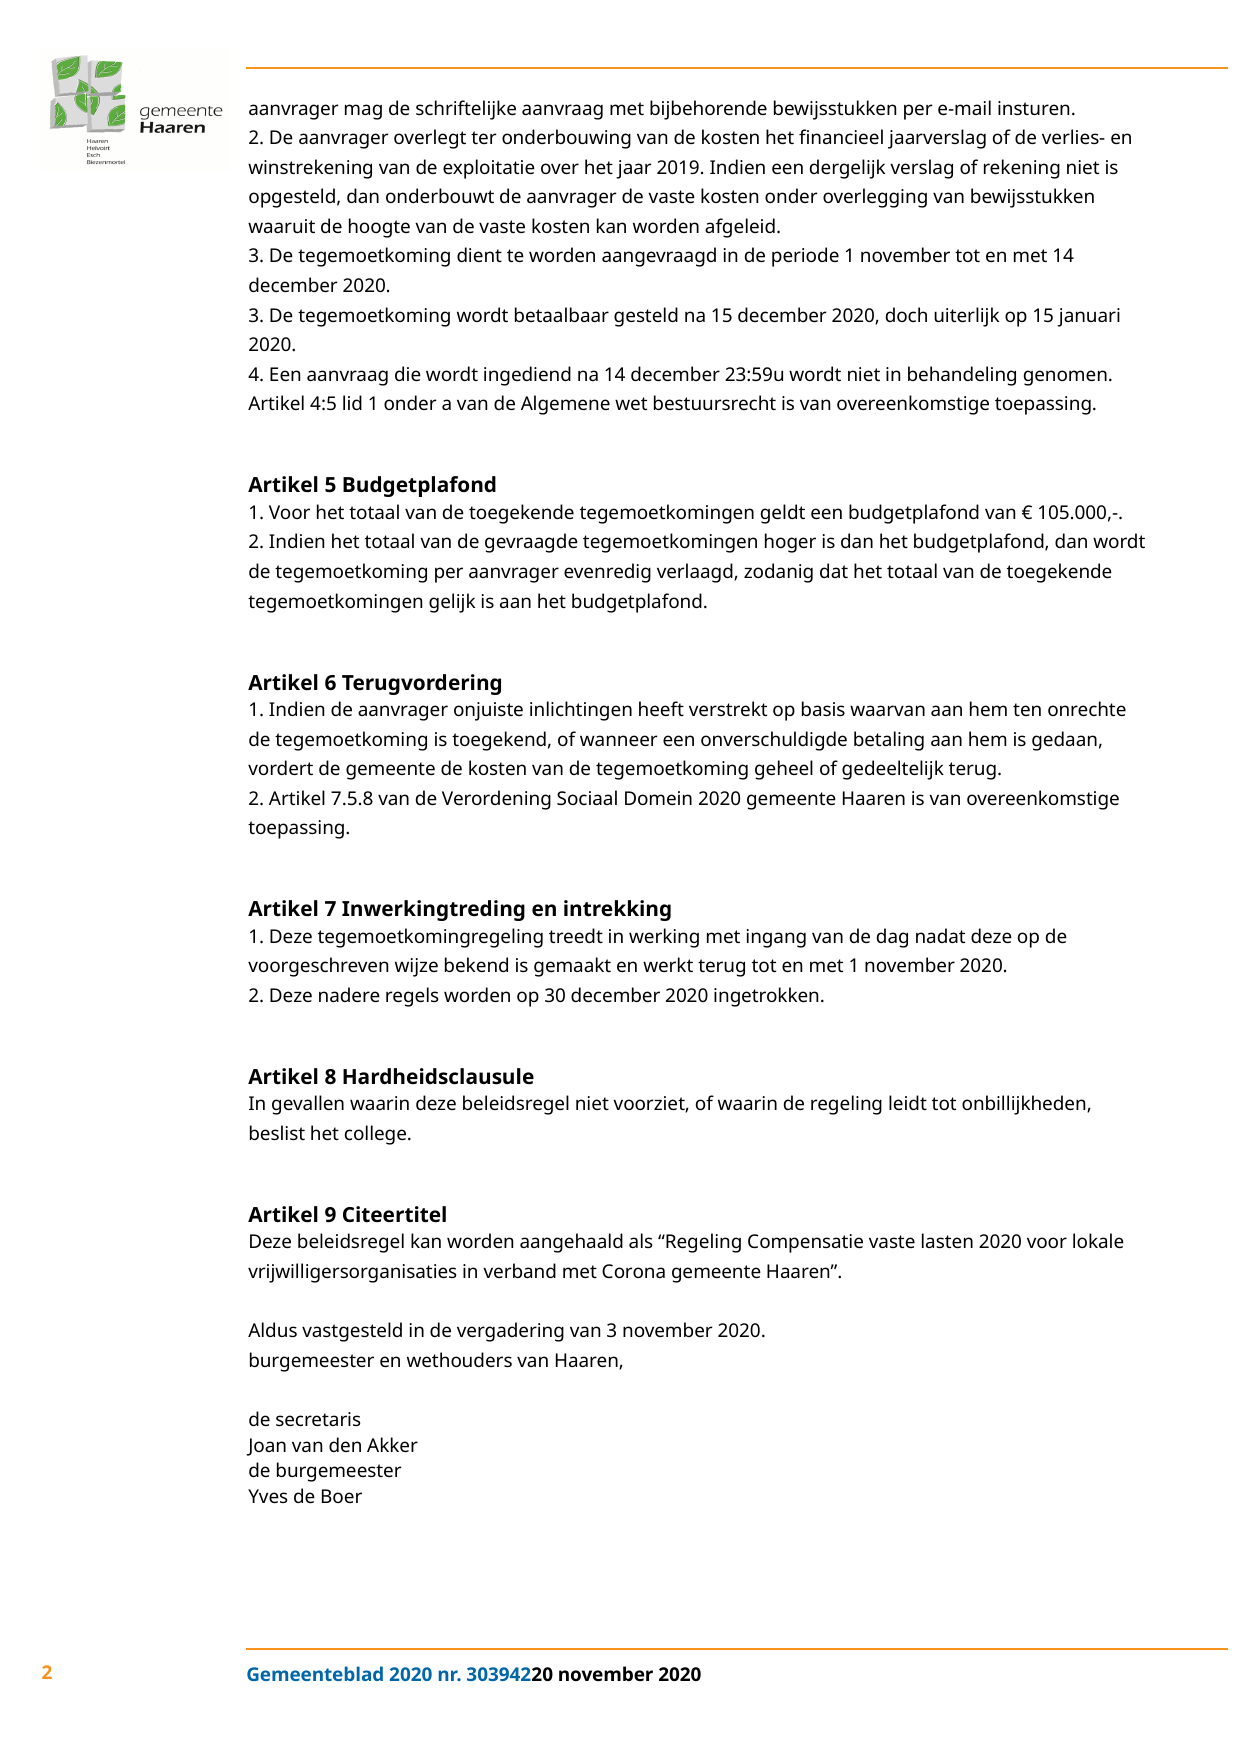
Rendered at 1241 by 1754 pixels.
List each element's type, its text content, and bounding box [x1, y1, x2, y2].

text 3. De tegemoetkoming wordt betaalbaar gesteld na 15 december 2020, doch uiterlijk op 15 januari 2020. [248, 302, 1152, 357]
text burgemeester en wethouders van Haaren, [248, 1347, 1152, 1373]
text 1. Voor het totaal van de toegekende tegemoetkomingen geldt een budgetplafond van € 105.000,-. [248, 499, 1152, 525]
text Joan van den Akker [248, 1432, 1152, 1458]
text Artikel 9 Citeertitel [248, 1200, 1152, 1229]
text In gevallen waarin deze beleidsregel niet voorziet, of waarin de regeling leidt tot onbillijkheden, beslist het college. [248, 1091, 1152, 1146]
text 2. Artikel 7.5.8 van de Verordening Sociaal Domein 2020 gemeente Haaren is van overeenkomstige toepassing. [248, 785, 1152, 840]
text Aldus vastgesteld in de vergadering van 3 november 2020. [248, 1317, 1152, 1343]
text Artikel 7 Inwerkingtreding en intrekking [248, 894, 1152, 923]
text 4. Een aanvraag die wordt ingediend na 14 december 23:59u wordt niet in behandeling genomen. Artikel 4:5 lid 1 onder a van de Algemene wet bestuursrecht is van overeenkomstige toepassing. [248, 361, 1152, 416]
text Yves de Boer [248, 1483, 1152, 1509]
text de burgemeester [248, 1458, 1152, 1483]
text Deze beleidsregel kan worden aangehaald als “Regeling Compensatie vaste lasten 2020 voor lokale vrijwilligersorganisaties in verband met Corona gemeente Haaren”. [248, 1229, 1152, 1284]
picture [41, 47, 231, 172]
text 2. Deze nadere regels worden op 30 december 2020 ingetrokken. [248, 982, 1152, 1008]
text 1. Deze tegemoetkomingregeling treedt in werking met ingang van de dag nadat deze op de voorgeschreven wijze bekend is gemaakt en werkt terug tot en met 1 november 2020. [248, 923, 1152, 978]
text Artikel 5 Budgetplafond [248, 471, 1152, 499]
text aanvrager mag de schriftelijke aanvraag met bijbehorende bewijsstukken per e-mail insturen. [248, 95, 1152, 121]
text 2. De aanvrager overlegt ter onderbouwing van de kosten het financieel jaarverslag of de verlies- en winstrekening van de exploitatie over het jaar 2019. Indien een dergelijk verslag of rekening niet is opgesteld, dan onderbouwt de aanvrager de vaste kosten onder overlegging van bewijsstukken waaruit de hoogte van de vaste kosten kan worden afgeleid. [248, 124, 1152, 239]
text 3. De tegemoetkoming dient te worden aangevraagd in de periode 1 november tot en met 14 december 2020. [248, 243, 1152, 298]
text Artikel 8 Hardheidsclausule [248, 1062, 1152, 1091]
text 1. Indien de aanvrager onjuiste inlichtingen heeft verstrekt op basis waarvan aan hem ten onrechte de tegemoetkoming is toegekend, of wanneer een onverschuldigde betaling aan hem is gedaan, vordert de gemeente de kosten van de tegemoetkoming geheel of gedeeltelijk terug. [248, 696, 1152, 781]
text Artikel 6 Terugvordering [248, 668, 1152, 696]
text de secretaris [248, 1406, 1152, 1432]
text 2. Indien het totaal van de gevraagde tegemoetkomingen hoger is dan het budgetplafond, dan wordt de tegemoetkoming per aanvrager evenredig verlaagd, zodanig dat het totaal van de toegekende tegemoetkomingen gelijk is aan het budgetplafond. [248, 529, 1152, 613]
